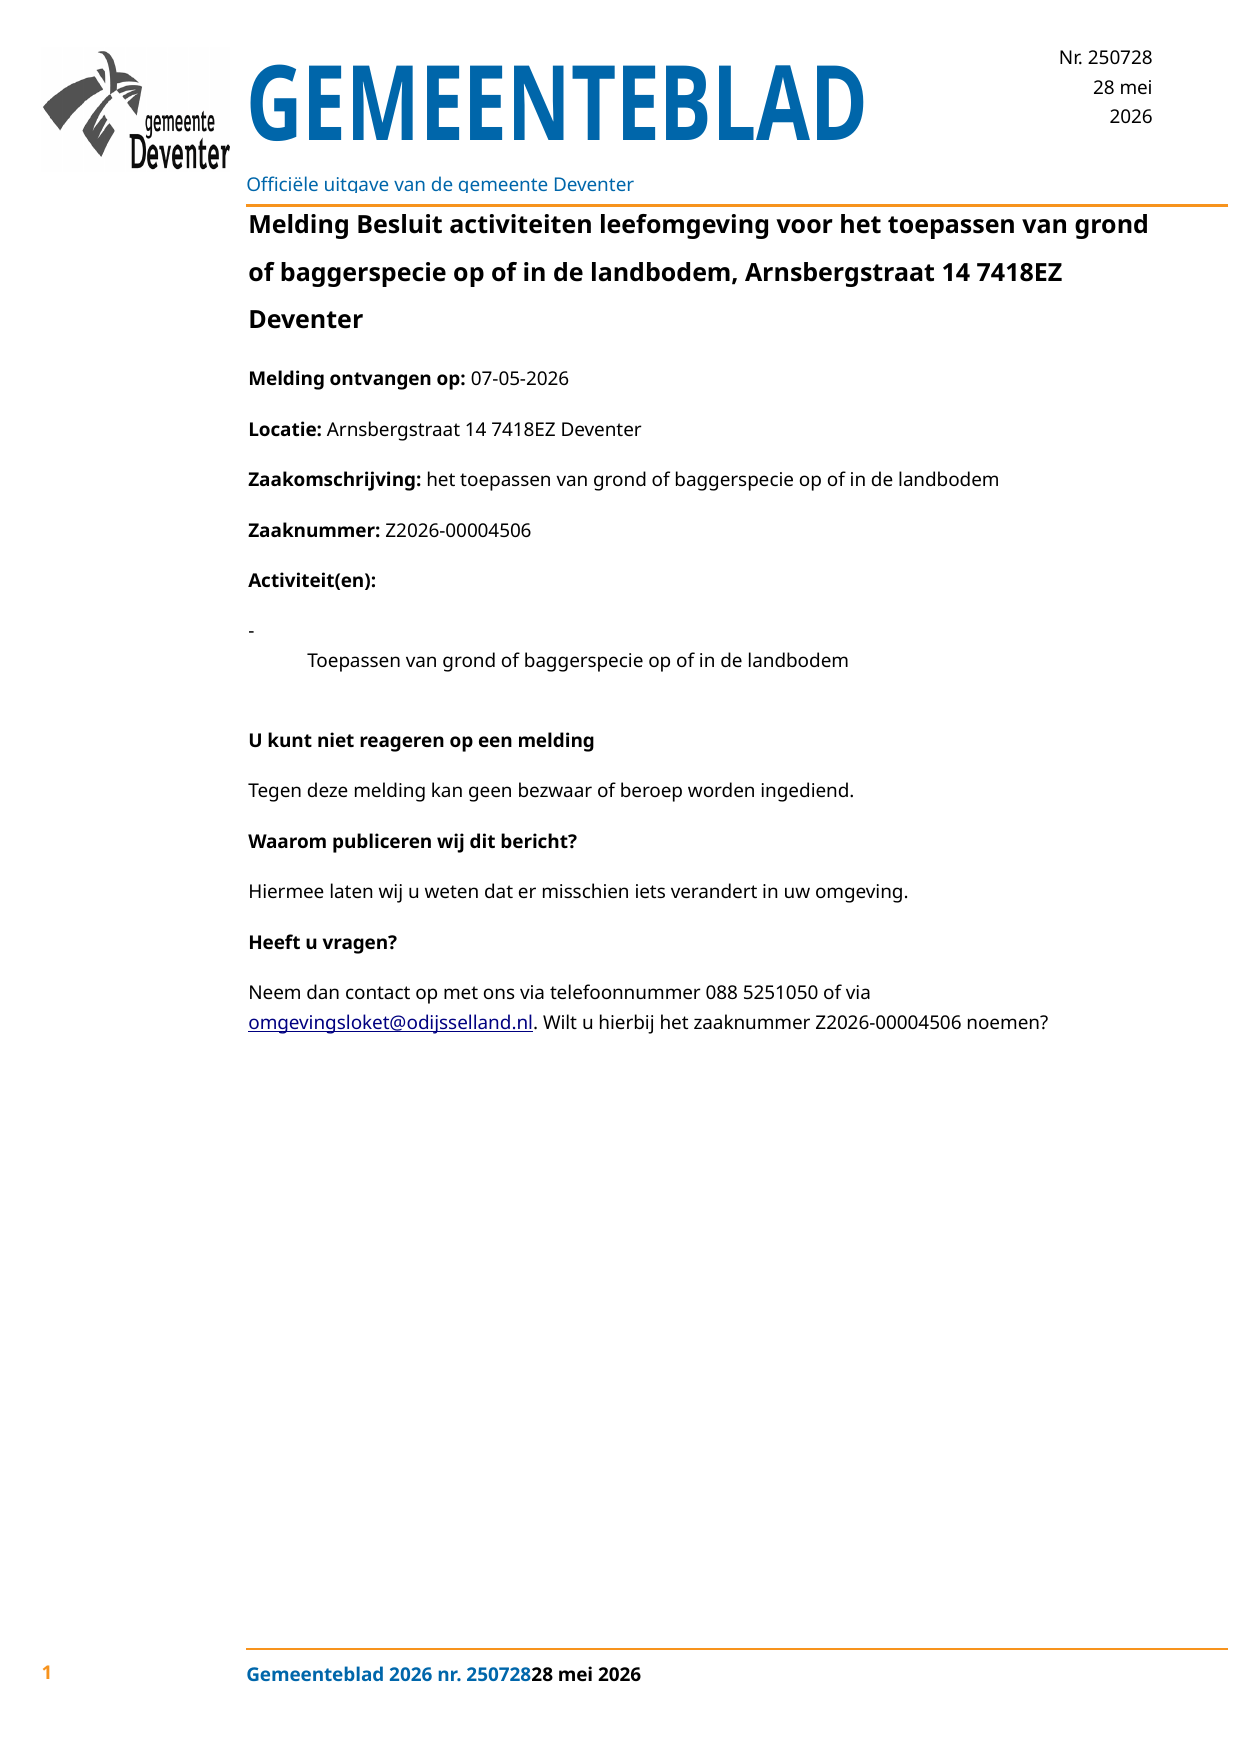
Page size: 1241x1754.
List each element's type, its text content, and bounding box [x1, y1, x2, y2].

text Neem dan contact op met ons via telefoonnummer 088 5251050 of via omgevingsloket@odijsselland.nl. Wilt u hierbij het zaaknummer Z2026-00004506 noemen? [248, 979, 1152, 1034]
text Zaakomschrijving: het toepassen van grond of baggerspecie op of in de landbodem [248, 466, 1152, 492]
text Waarom publiceren wij dit bericht? [248, 828, 1152, 854]
list Toepassen van grond of baggerspecie op of in de landbodem [248, 647, 1152, 673]
text Zaaknummer: Z2026-00004506 [248, 517, 1152, 542]
text Melding Besluit activiteiten leefomgeving voor het toepassen van grond of baggerspecie op of in de landbodem, Arnsbergstraat 14 7418EZ Deventer [248, 207, 1152, 336]
text Activiteit(en): [248, 567, 1152, 593]
text Locatie: Arnsbergstraat 14 7418EZ Deventer [248, 416, 1152, 442]
text Tegen deze melding kan geen bezwaar of beroep worden ingediend. [248, 778, 1152, 803]
text Heeft u vragen? [248, 929, 1152, 954]
text U kunt niet reageren op een melding [248, 727, 1152, 753]
text Melding ontvangen op: 07-05-2026 [248, 366, 1152, 391]
text Hiermee laten wij u weten dat er misschien iets verandert in uw omgeving. [248, 878, 1152, 904]
picture [41, 47, 231, 172]
